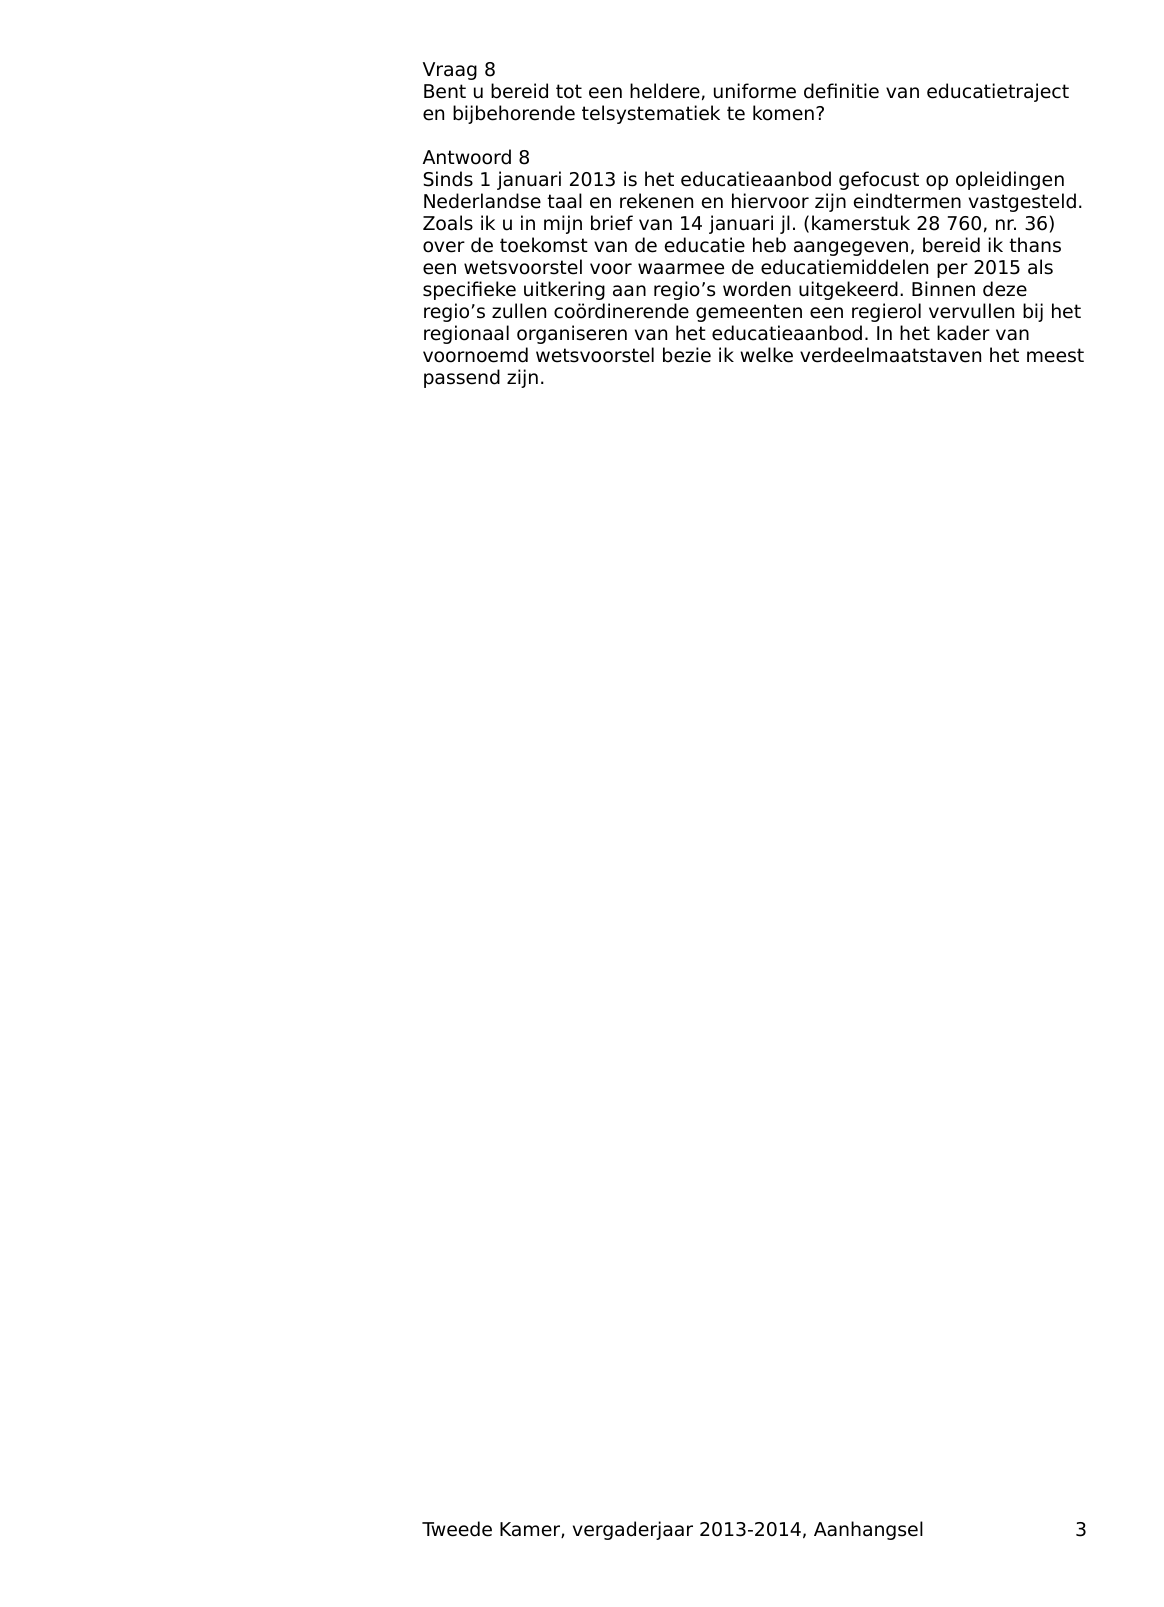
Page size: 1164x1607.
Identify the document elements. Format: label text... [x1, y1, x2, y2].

text Vraag 8 [422, 59, 1087, 81]
text Sinds 1 januari 2013 is het educatieaanbod gefocust op opleidingen Nederlandse taal en rekenen en hiervoor zijn eindtermen vastgesteld. Zoals ik u in mijn brief van 14 januari jl. (kamerstuk 28 760, nr. 36) over de toekomst van de educatie heb aangegeven, bereid ik thans een wetsvoorstel voor waarmee de educatiemiddelen per 2015 als specifieke uitkering aan regio’s worden uitgekeerd. Binnen deze regio’s zullen coördinerende gemeenten een regierol vervullen bij het regionaal organiseren van het educatieaanbod. In het kader van voornoemd wetsvoorstel bezie ik welke verdeelmaatstaven het meest passend zijn. [422, 169, 1087, 389]
text Bent u bereid tot een heldere, uniforme definitie van educatietraject en bijbehorende telsystematiek te komen? [422, 81, 1087, 125]
text Antwoord 8 [422, 147, 1087, 169]
